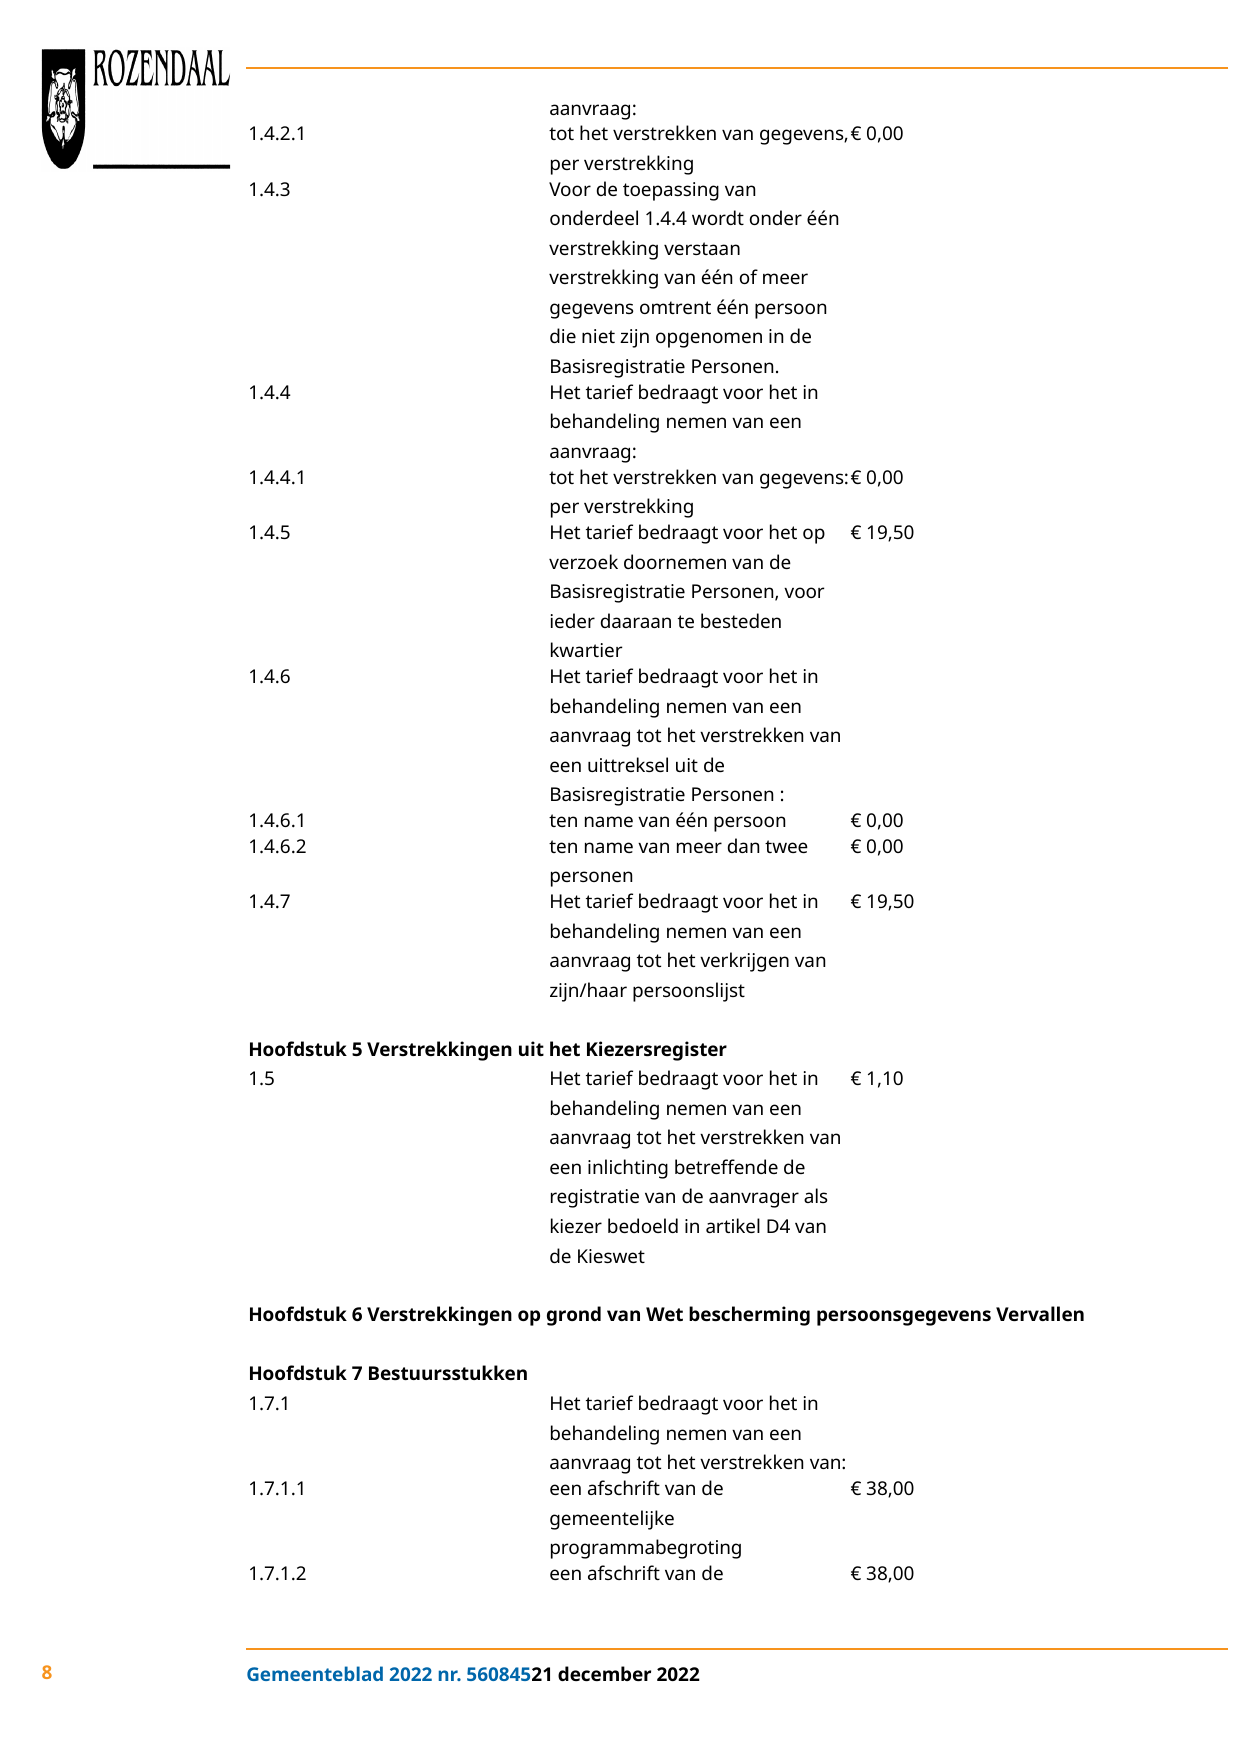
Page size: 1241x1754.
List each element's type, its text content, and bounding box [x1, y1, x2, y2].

text Hoofdstuk 5 Verstrekkingen uit het Kiezersregister [248, 1036, 1152, 1061]
table_cell 1.4.4.1 [248, 464, 549, 519]
table_cell ten name van één persoon [549, 808, 850, 833]
table_cell [850, 663, 1152, 807]
table_cell € 38,00 [850, 1475, 1152, 1560]
table_cell Het tarief bedraagt voor het in behandeling nemen van een aanvraag tot het verstrekken van een uittreksel uit de Basisregistratie Personen : [549, 663, 850, 807]
table_cell Het tarief bedraagt voor het in behandeling nemen van een aanvraag tot het verkrijgen van zijn/haar persoonslijst [549, 889, 850, 1003]
table_header [850, 1390, 1152, 1475]
table_cell 1.4.6 [248, 663, 549, 807]
table_cell tot het verstrekken van gegevens: per verstrekking [549, 464, 850, 519]
table_cell € 0,00 [850, 833, 1152, 888]
table_cell tot het verstrekken van gegevens, per verstrekking [549, 121, 850, 176]
table_cell [850, 176, 1152, 379]
table_cell € 19,50 [850, 889, 1152, 1003]
table_cell € 19,50 [850, 519, 1152, 663]
table_cell € 0,00 [850, 464, 1152, 519]
table_header 1.5 [248, 1065, 549, 1269]
table_cell 1.7.1.1 [248, 1475, 549, 1560]
table_cell 1.4.3 [248, 176, 549, 379]
table_cell [248, 95, 549, 121]
table_cell € 0,00 [850, 808, 1152, 833]
table_cell een afschrift van de [549, 1560, 850, 1586]
text Hoofdstuk 6 Verstrekkingen op grond van Wet bescherming persoonsgegevens Vervallen [248, 1301, 1152, 1327]
table_header € 1,10 [850, 1065, 1152, 1269]
table_cell € 0,00 [850, 121, 1152, 176]
text Hoofdstuk 7 Bestuursstukken [248, 1361, 1152, 1386]
table_cell 1.4.6.2 [248, 833, 549, 888]
table_cell 1.4.5 [248, 519, 549, 663]
table_cell Voor de toepassing van onderdeel 1.4.4 wordt onder één verstrekking verstaan verstrekking van één of meer gegevens omtrent één persoon die niet zijn opgenomen in de Basisregistratie Personen. [549, 176, 850, 379]
table_cell aanvraag: [549, 95, 850, 121]
table_cell € 38,00 [850, 1560, 1152, 1586]
table_cell 1.4.2.1 [248, 121, 549, 176]
table_cell 1.4.7 [248, 889, 549, 1003]
table_cell Het tarief bedraagt voor het in behandeling nemen van een aanvraag: [549, 379, 850, 464]
table_cell Het tarief bedraagt voor het op verzoek doornemen van de Basisregistratie Personen, voor ieder daaraan te besteden kwartier [549, 519, 850, 663]
table_cell 1.4.4 [248, 379, 549, 464]
table_cell 1.7.1.2 [248, 1560, 549, 1586]
table_header Het tarief bedraagt voor het in behandeling nemen van een aanvraag tot het verstrekken van: [549, 1390, 850, 1475]
table_cell 1.4.6.1 [248, 808, 549, 833]
table_header 1.7.1 [248, 1390, 549, 1475]
table_cell [850, 379, 1152, 464]
table_header Het tarief bedraagt voor het in behandeling nemen van een aanvraag tot het verstrekken van een inlichting betreffende de registratie van de aanvrager als kiezer bedoeld in artikel D4 van de Kieswet [549, 1065, 850, 1269]
table_cell een afschrift van de gemeentelijke programmabegroting [549, 1475, 850, 1560]
table_cell ten name van meer dan twee personen [549, 833, 850, 888]
table_cell [850, 95, 1152, 121]
picture [41, 47, 231, 172]
